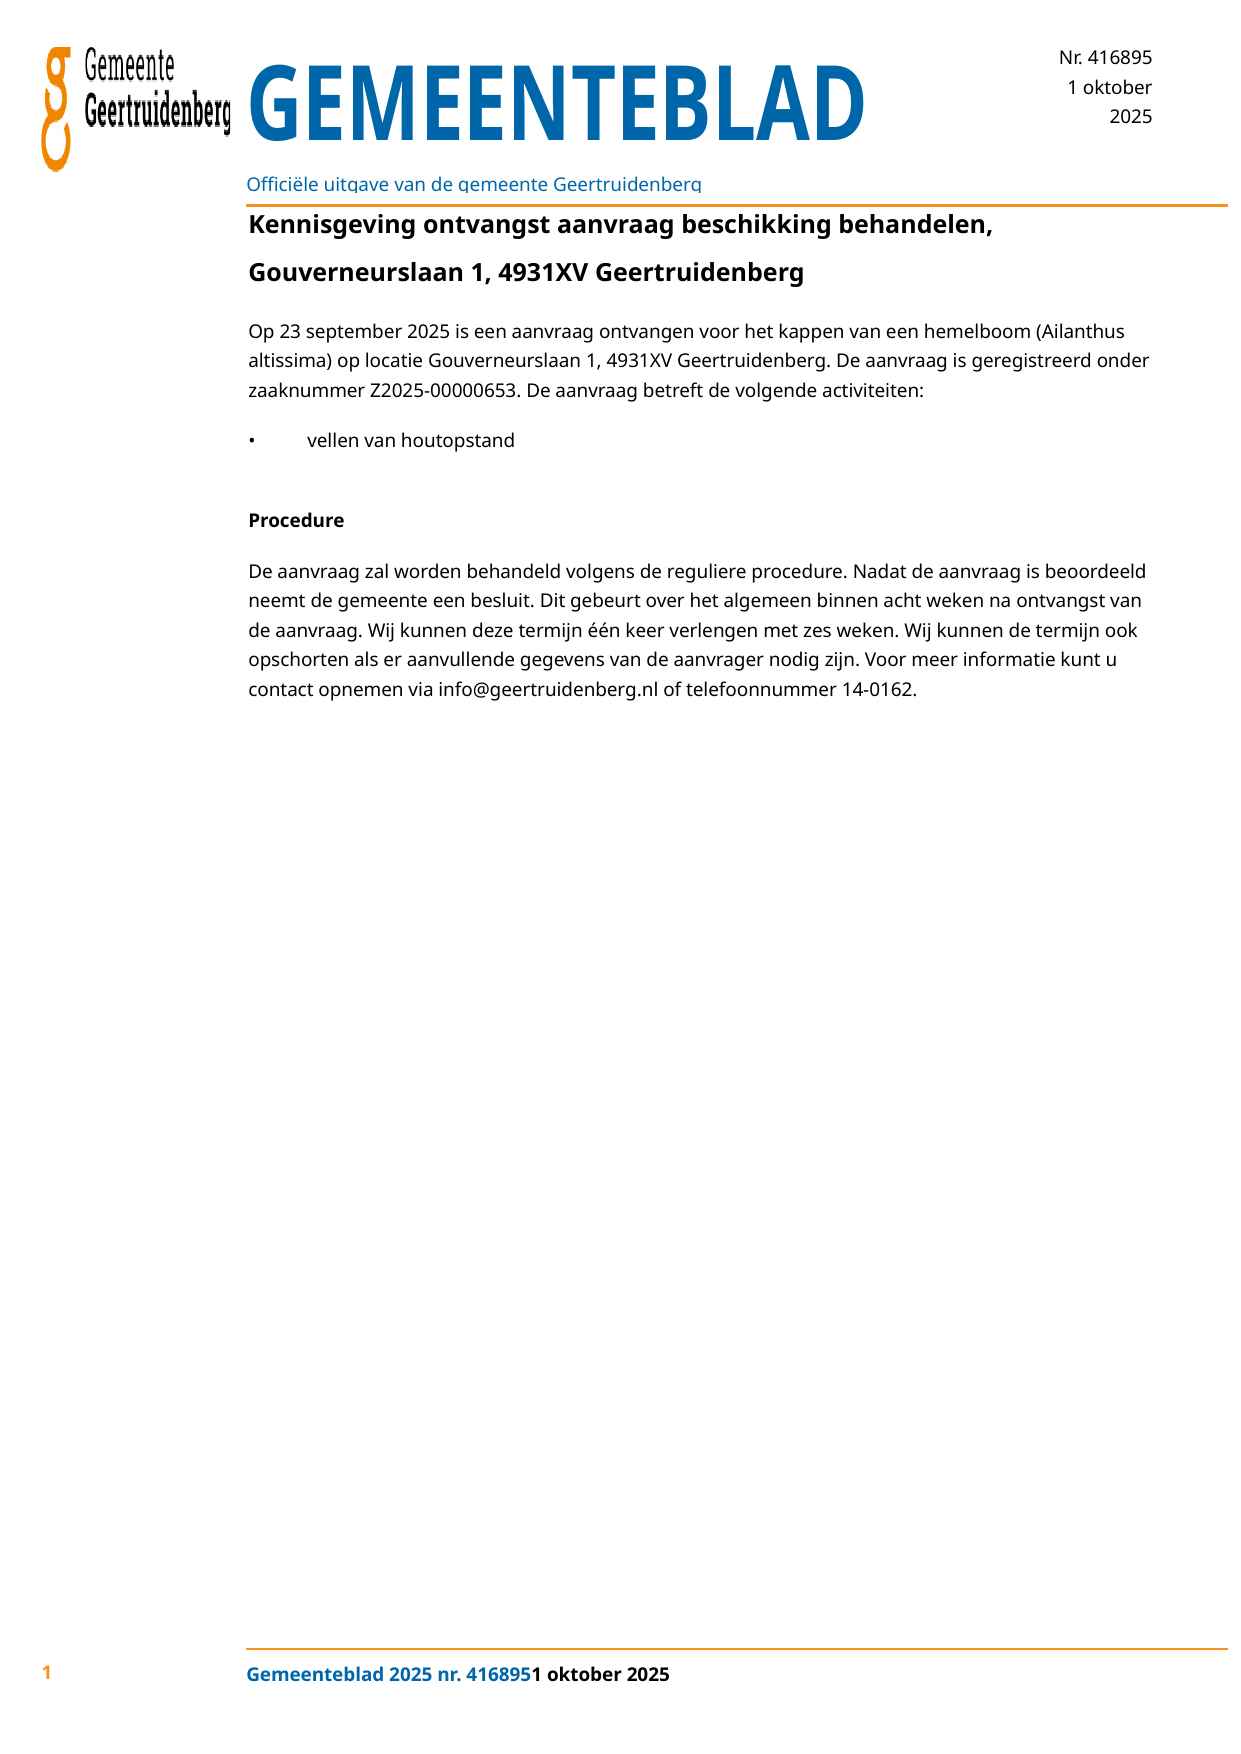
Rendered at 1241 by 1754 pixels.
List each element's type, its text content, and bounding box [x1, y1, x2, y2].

text Procedure [248, 507, 1152, 533]
text De aanvraag zal worden behandeld volgens de reguliere procedure. Nadat de aanvraag is beoordeeld neemt de gemeente een besluit. Dit gebeurt over het algemeen binnen acht weken na ontvangst van de aanvraag. Wij kunnen deze termijn één keer verlengen met zes weken. Wij kunnen de termijn ook opschorten als er aanvullende gegevens van de aanvrager nodig zijn. Voor meer informatie kunt u contact opnemen via info@geertruidenberg.nl of telefoonnummer 14-0162. [248, 558, 1152, 702]
picture [41, 47, 231, 172]
text Op 23 september 2025 is een aanvraag ontvangen voor het kappen van een hemelboom (Ailanthus altissima) op locatie Gouverneurslaan 1, 4931XV Geertruidenberg. De aanvraag is geregistreerd onder zaaknummer Z2025-00000653. De aanvraag betreft de volgende activiteiten: [248, 318, 1152, 403]
text Kennisgeving ontvangst aanvraag beschikking behandelen, Gouverneurslaan 1, 4931XV Geertruidenberg [248, 207, 1152, 288]
list vellen van houtopstand [248, 427, 1152, 453]
